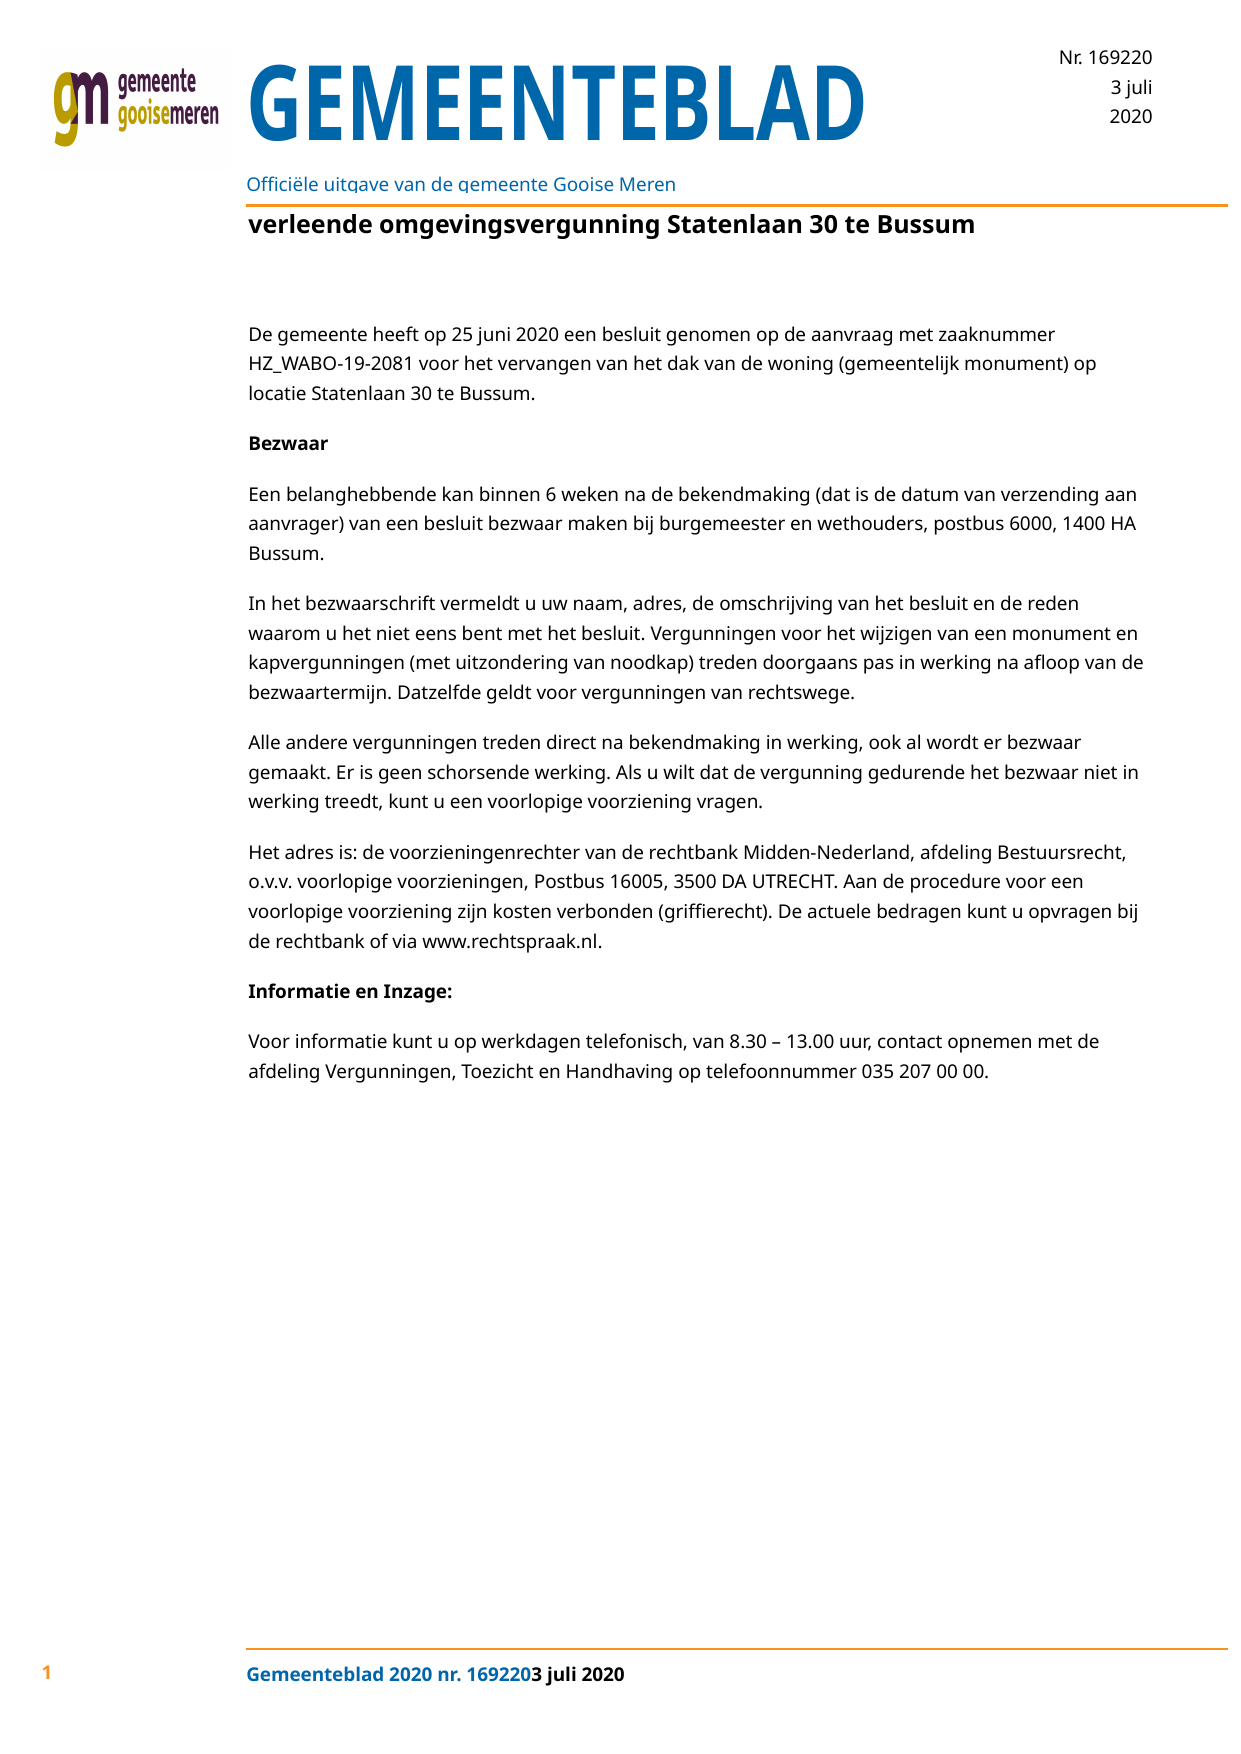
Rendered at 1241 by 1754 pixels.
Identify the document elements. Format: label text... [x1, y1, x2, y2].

picture [41, 47, 231, 172]
text verleende omgevingsvergunning Statenlaan 30 te Bussum [248, 207, 1152, 241]
text Bezwaar [248, 430, 1152, 456]
text Het adres is: de voorzieningenrechter van de rechtbank Midden-Nederland, afdeling Bestuursrecht, o.v.v. voorlopige voorzieningen, Postbus 16005, 3500 DA UTRECHT. Aan de procedure voor een voorlopige voorziening zijn kosten verbonden (griffierecht). De actuele bedragen kunt u opvragen bij de rechtbank of via www.rechtspraak.nl. [248, 839, 1152, 953]
text Informatie en Inzage: [248, 978, 1152, 1004]
text Een belanghebbende kan binnen 6 weken na de bekendmaking (dat is de datum van verzending aan aanvrager) van een besluit bezwaar maken bij burgemeester en wethouders, postbus 6000, 1400 HA Bussum. [248, 481, 1152, 566]
text Voor informatie kunt u op werkdagen telefonisch, van 8.30 – 13.00 uur, contact opnemen met de afdeling Vergunningen, Toezicht en Handhaving op telefoonnummer 035 207 00 00. [248, 1029, 1152, 1084]
text In het bezwaarschrift vermeldt u uw naam, adres, de omschrijving van het besluit en de reden waarom u het niet eens bent met het besluit. Vergunningen voor het wijzigen van een monument en kapvergunningen (met uitzondering van noodkap) treden doorgaans pas in werking na afloop van de bezwaartermijn. Datzelfde geldt voor vergunningen van rechtswege. [248, 590, 1152, 705]
text De gemeente heeft op 25 juni 2020 een besluit genomen op de aanvraag met zaaknummer HZ_WABO-19-2081 voor het vervangen van het dak van de woning (gemeentelijk monument) op locatie Statenlaan 30 te Bussum. [248, 321, 1152, 406]
text Alle andere vergunningen treden direct na bekendmaking in werking, ook al wordt er bezwaar gemaakt. Er is geen schorsende werking. Als u wilt dat de vergunning gedurende het bezwaar niet in werking treedt, kunt u een voorlopige voorziening vragen. [248, 729, 1152, 814]
